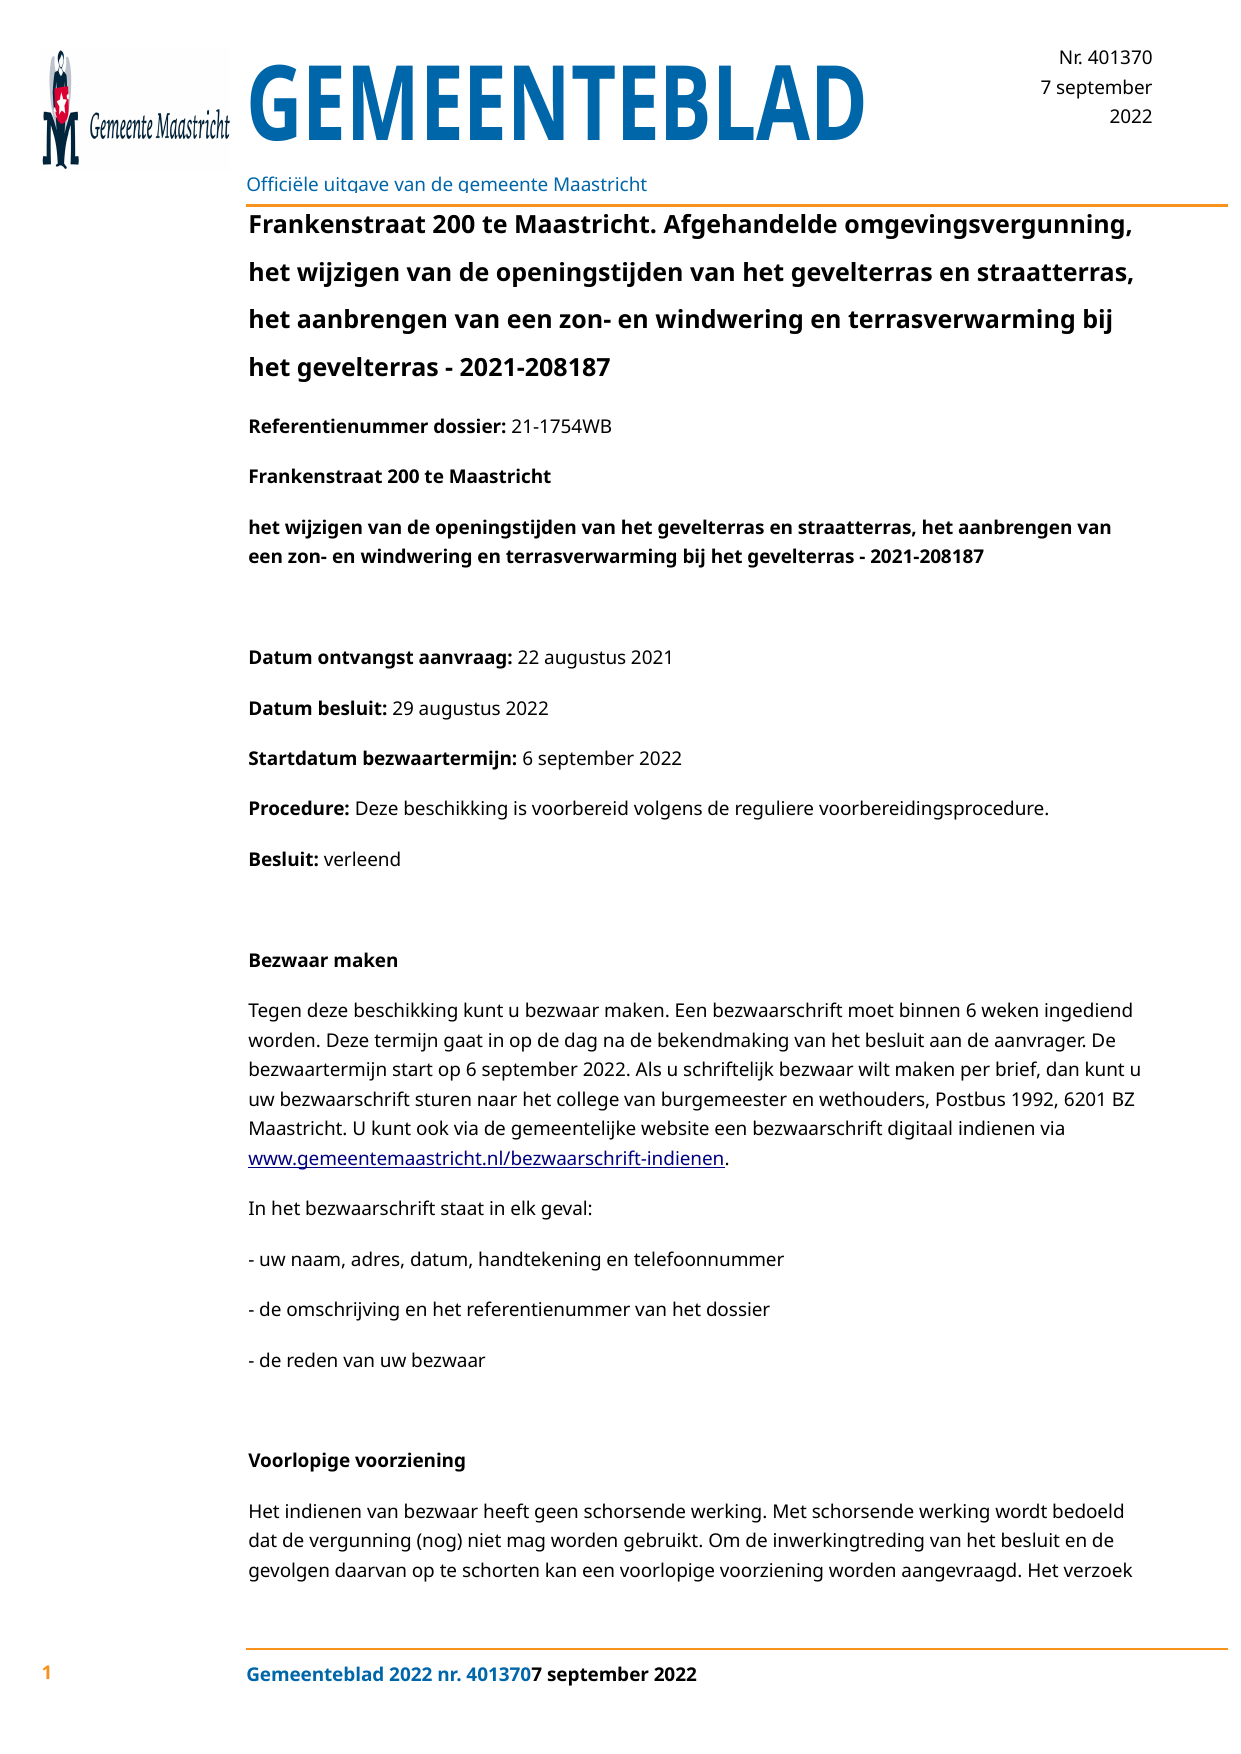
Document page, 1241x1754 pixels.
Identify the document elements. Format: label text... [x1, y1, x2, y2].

text - de reden van uw bezwaar [248, 1347, 1152, 1373]
picture [41, 47, 231, 172]
text Besluit: verleend [248, 846, 1152, 872]
text Bezwaar maken [248, 947, 1152, 973]
text Frankenstraat 200 te Maastricht [248, 463, 1152, 489]
text Datum ontvangst aanvraag: 22 augustus 2021 [248, 644, 1152, 670]
text Referentienummer dossier: 21-1754WB [248, 413, 1152, 439]
text - uw naam, adres, datum, handtekening en telefoonnummer [248, 1246, 1152, 1272]
text Startdatum bezwaartermijn: 6 september 2022 [248, 745, 1152, 771]
text Het indienen van bezwaar heeft geen schorsende werking. Met schorsende werking wordt bedoeld dat de vergunning (nog) niet mag worden gebruikt. Om de inwerkingtreding van het besluit en de gevolgen daarvan op te schorten kan een voorlopige voorziening worden aangevraagd. Het verzoek [248, 1498, 1152, 1583]
text Tegen deze beschikking kunt u bezwaar maken. Een bezwaarschrift moet binnen 6 weken ingediend worden. Deze termijn gaat in op de dag na de bekendmaking van het besluit aan de aanvrager. De bezwaartermijn start op 6 september 2022. Als u schriftelijk bezwaar wilt maken per brief, dan kunt u uw bezwaarschrift sturen naar het college van burgemeester en wethouders, Postbus 1992, 6201 BZ Maastricht. U kunt ook via de gemeentelijke website een bezwaarschrift digitaal indienen via www.gemeentemaastricht.nl/bezwaarschrift-indienen. [248, 997, 1152, 1171]
text Datum besluit: 29 augustus 2022 [248, 695, 1152, 721]
text Frankenstraat 200 te Maastricht. Afgehandelde omgevingsvergunning, het wijzigen van de openingstijden van het gevelterras en straatterras, het aanbrengen van een zon- en windwering en terrasverwarming bij het gevelterras - 2021-208187 [248, 207, 1152, 384]
text - de omschrijving en het referentienummer van het dossier [248, 1296, 1152, 1322]
text Procedure: Deze beschikking is voorbereid volgens de reguliere voorbereidingsprocedure. [248, 796, 1152, 821]
text Voorlopige voorziening [248, 1448, 1152, 1473]
text In het bezwaarschrift staat in elk geval: [248, 1196, 1152, 1221]
text het wijzigen van de openingstijden van het gevelterras en straatterras, het aanbrengen van een zon- en windwering en terrasverwarming bij het gevelterras - 2021-208187 [248, 514, 1152, 569]
